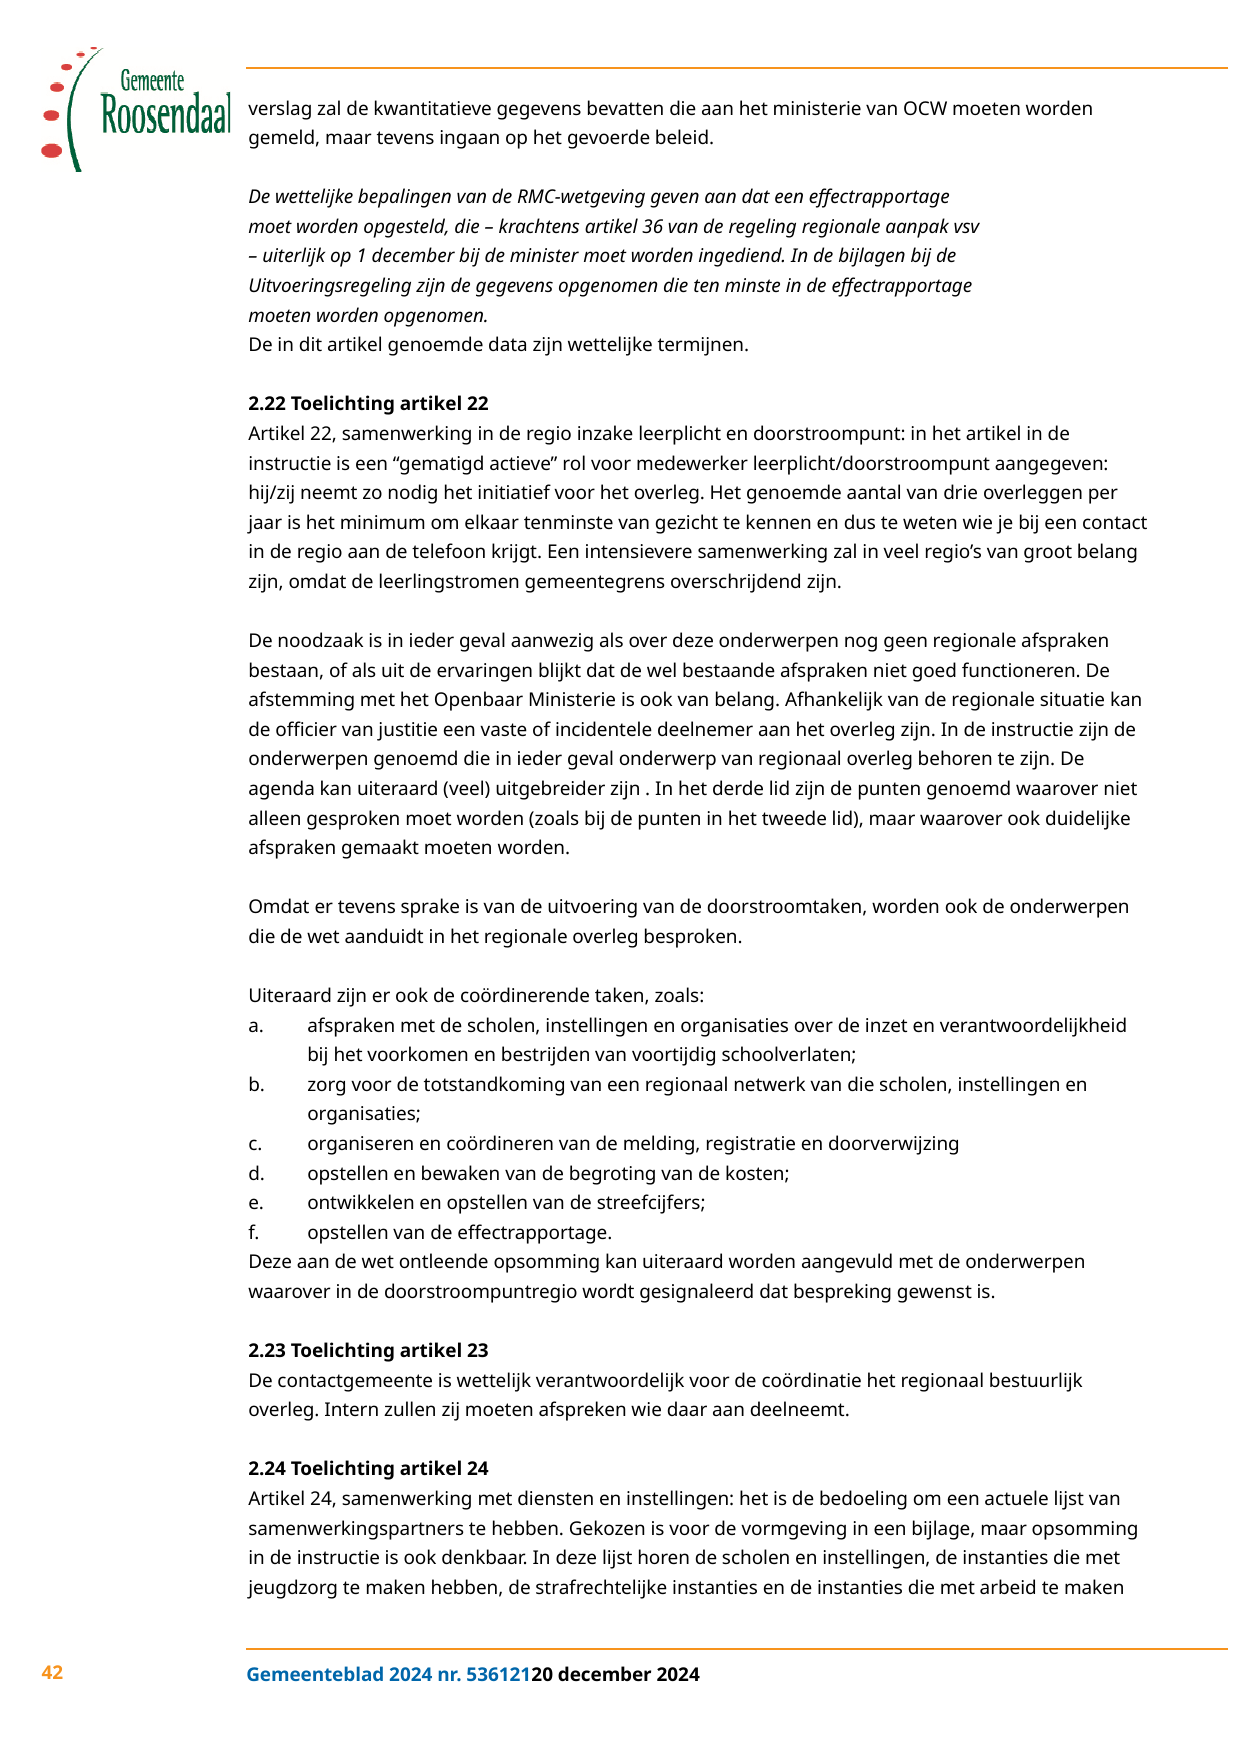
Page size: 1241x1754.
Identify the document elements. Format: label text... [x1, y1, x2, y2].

list opstellen van de effectrapportage. [248, 1219, 1152, 1245]
text moeten worden opgenomen. [248, 302, 1152, 328]
text 2.22 Toelichting artikel 22 [248, 391, 1152, 416]
text verslag zal de kwantitatieve gegevens bevatten die aan het ministerie van OCW moeten worden gemeld, maar tevens ingaan op het gevoerde beleid. [248, 95, 1152, 150]
text Artikel 24, samenwerking met diensten en instellingen: het is de bedoeling om een actuele lijst van samenwerkingspartners te hebben. Gekozen is voor de vormgeving in een bijlage, maar opsomming in de instructie is ook denkbaar. In deze lijst horen de scholen en instellingen, de instanties die met jeugdzorg te maken hebben, de strafrechtelijke instanties en de instanties die met arbeid te maken [248, 1485, 1152, 1600]
list afspraken met de scholen, instellingen en organisaties over de inzet en verantwoordelijkheid bij het voorkomen en bestrijden van voortijdig schoolverlaten; [248, 1012, 1152, 1067]
text Uiteraard zijn er ook de coördinerende taken, zoals: [248, 982, 1152, 1008]
list zorg voor de totstandkoming van een regionaal netwerk van die scholen, instellingen en organisaties; [248, 1071, 1152, 1126]
text De in dit artikel genoemde data zijn wettelijke termijnen. [248, 331, 1152, 357]
text De noodzaak is in ieder geval aanwezig als over deze onderwerpen nog geen regionale afspraken bestaan, of als uit de ervaringen blijkt dat de wel bestaande afspraken niet goed functioneren. De afstemming met het Openbaar Ministerie is ook van belang. Afhankelijk van de regionale situatie kan de officier van justitie een vaste of incidentele deelnemer aan het overleg zijn. In de instructie zijn de onderwerpen genoemd die in ieder geval onderwerp van regionaal overleg behoren te zijn. De agenda kan uiteraard (veel) uitgebreider zijn . In het derde lid zijn de punten genoemd waarover niet alleen gesproken moet worden (zoals bij de punten in het tweede lid), maar waarover ook duidelijke afspraken gemaakt moeten worden. [248, 627, 1152, 860]
list organiseren en coördineren van de melding, registratie en doorverwijzing [248, 1130, 1152, 1156]
text Artikel 22, samenwerking in de regio inzake leerplicht en doorstroompunt: in het artikel in de instructie is een “gematigd actieve” rol voor medewerker leerplicht/doorstroompunt aangegeven: hij/zij neemt zo nodig het initiatief voor het overleg. Het genoemde aantal van drie overleggen per jaar is het minimum om elkaar tenminste van gezicht te kennen en dus te weten wie je bij een contact in de regio aan de telefoon krijgt. Een intensievere samenwerking zal in veel regio’s van groot belang zijn, omdat de leerlingstromen gemeentegrens overschrijdend zijn. [248, 420, 1152, 594]
text De contactgemeente is wettelijk verantwoordelijk voor de coördinatie het regionaal bestuurlijk overleg. Intern zullen zij moeten afspreken wie daar aan deelneemt. [248, 1367, 1152, 1422]
list opstellen en bewaken van de begroting van de kosten; [248, 1160, 1152, 1186]
text 2.24 Toelichting artikel 24 [248, 1456, 1152, 1481]
text Uitvoeringsregeling zijn de gegevens opgenomen die ten minste in de effectrapportage [248, 272, 1152, 298]
picture [41, 47, 231, 172]
list ontwikkelen en opstellen van de streefcijfers; [248, 1189, 1152, 1215]
text Omdat er tevens sprake is van de uitvoering van de doorstroomtaken, worden ook de onderwerpen die de wet aanduidt in het regionale overleg besproken. [248, 893, 1152, 949]
text – uiterlijk op 1 december bij de minister moet worden ingediend. In de bijlagen bij de [248, 243, 1152, 268]
text Deze aan de wet ontleende opsomming kan uiteraard worden aangevuld met de onderwerpen waarover in de doorstroompuntregio wordt gesignaleerd dat bespreking gewenst is. [248, 1248, 1152, 1304]
text De wettelijke bepalingen van de RMC-wetgeving geven aan dat een effectrapportage [248, 183, 1152, 209]
text moet worden opgesteld, die – krachtens artikel 36 van de regeling regionale aanpak vsv [248, 213, 1152, 239]
text 2.23 Toelichting artikel 23 [248, 1337, 1152, 1363]
